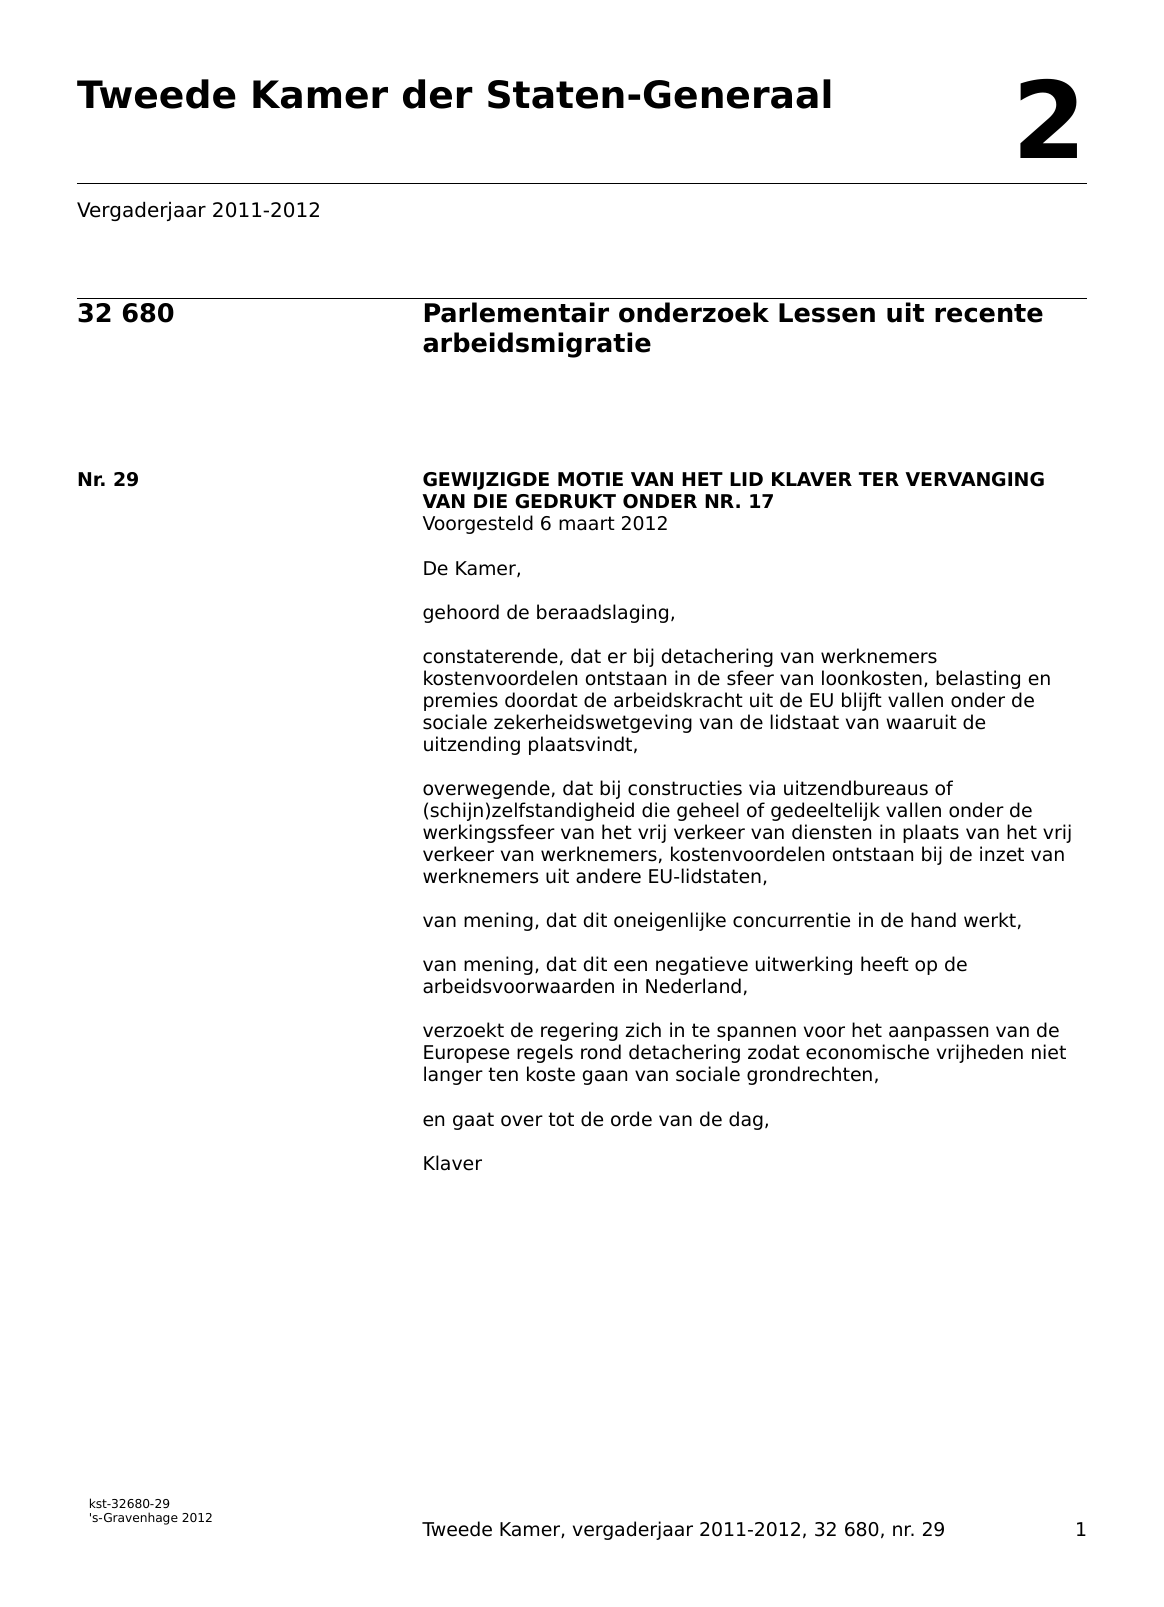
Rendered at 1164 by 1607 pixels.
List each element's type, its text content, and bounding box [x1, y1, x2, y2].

table_cell Vergaderjaar 2011-2012 [77, 184, 1087, 298]
text Voorgesteld 6 maart 2012 [422, 513, 1087, 535]
text 's-Gravenhage 2012 [88, 1511, 323, 1525]
text De Kamer, [422, 557, 1087, 579]
subtitle 32 680 Parlementair onderzoek Lessen uit recente arbeidsmigratie [77, 299, 1087, 358]
table_header Tweede Kamer der Staten-Generaal [77, 59, 886, 183]
text van mening, dat dit oneigenlijke concurrentie in de hand werkt, [422, 910, 1087, 932]
text kst-32680-29 [88, 1497, 323, 1511]
text gehoord de beraadslaging, [422, 602, 1087, 624]
table_header 2 [886, 59, 1087, 183]
subtitle Nr. 29 GEWIJZIGDE MOTIE VAN HET LID KLAVER TER VERVANGING VAN DIE GEDRUKT ONDER NR. 17 [77, 469, 1087, 513]
text constaterende, dat er bij detachering van werknemers kostenvoordelen ontstaan in de sfeer van loonkosten, belasting en premies doordat de arbeidskracht uit de EU blijft vallen onder de sociale zekerheidswetgeving van de lidstaat van waaruit de uitzending plaatsvindt, [422, 646, 1087, 756]
text en gaat over tot de orde van de dag, [422, 1108, 1087, 1130]
text overwegende, dat bij constructies via uitzendbureaus of (schijn)zelfstandigheid die geheel of gedeeltelijk vallen onder de werkingssfeer van het vrij verkeer van diensten in plaats van het vrij verkeer van werknemers, kostenvoordelen ontstaan bij de inzet van werknemers uit andere EU-lidstaten, [422, 778, 1087, 888]
text van mening, dat dit een negatieve uitwerking heeft op de arbeidsvoorwaarden in Nederland, [422, 954, 1087, 998]
text verzoekt de regering zich in te spannen voor het aanpassen van de Europese regels rond detachering zodat economische vrijheden niet langer ten koste gaan van sociale grondrechten, [422, 1020, 1087, 1086]
text Klaver [422, 1153, 1087, 1174]
